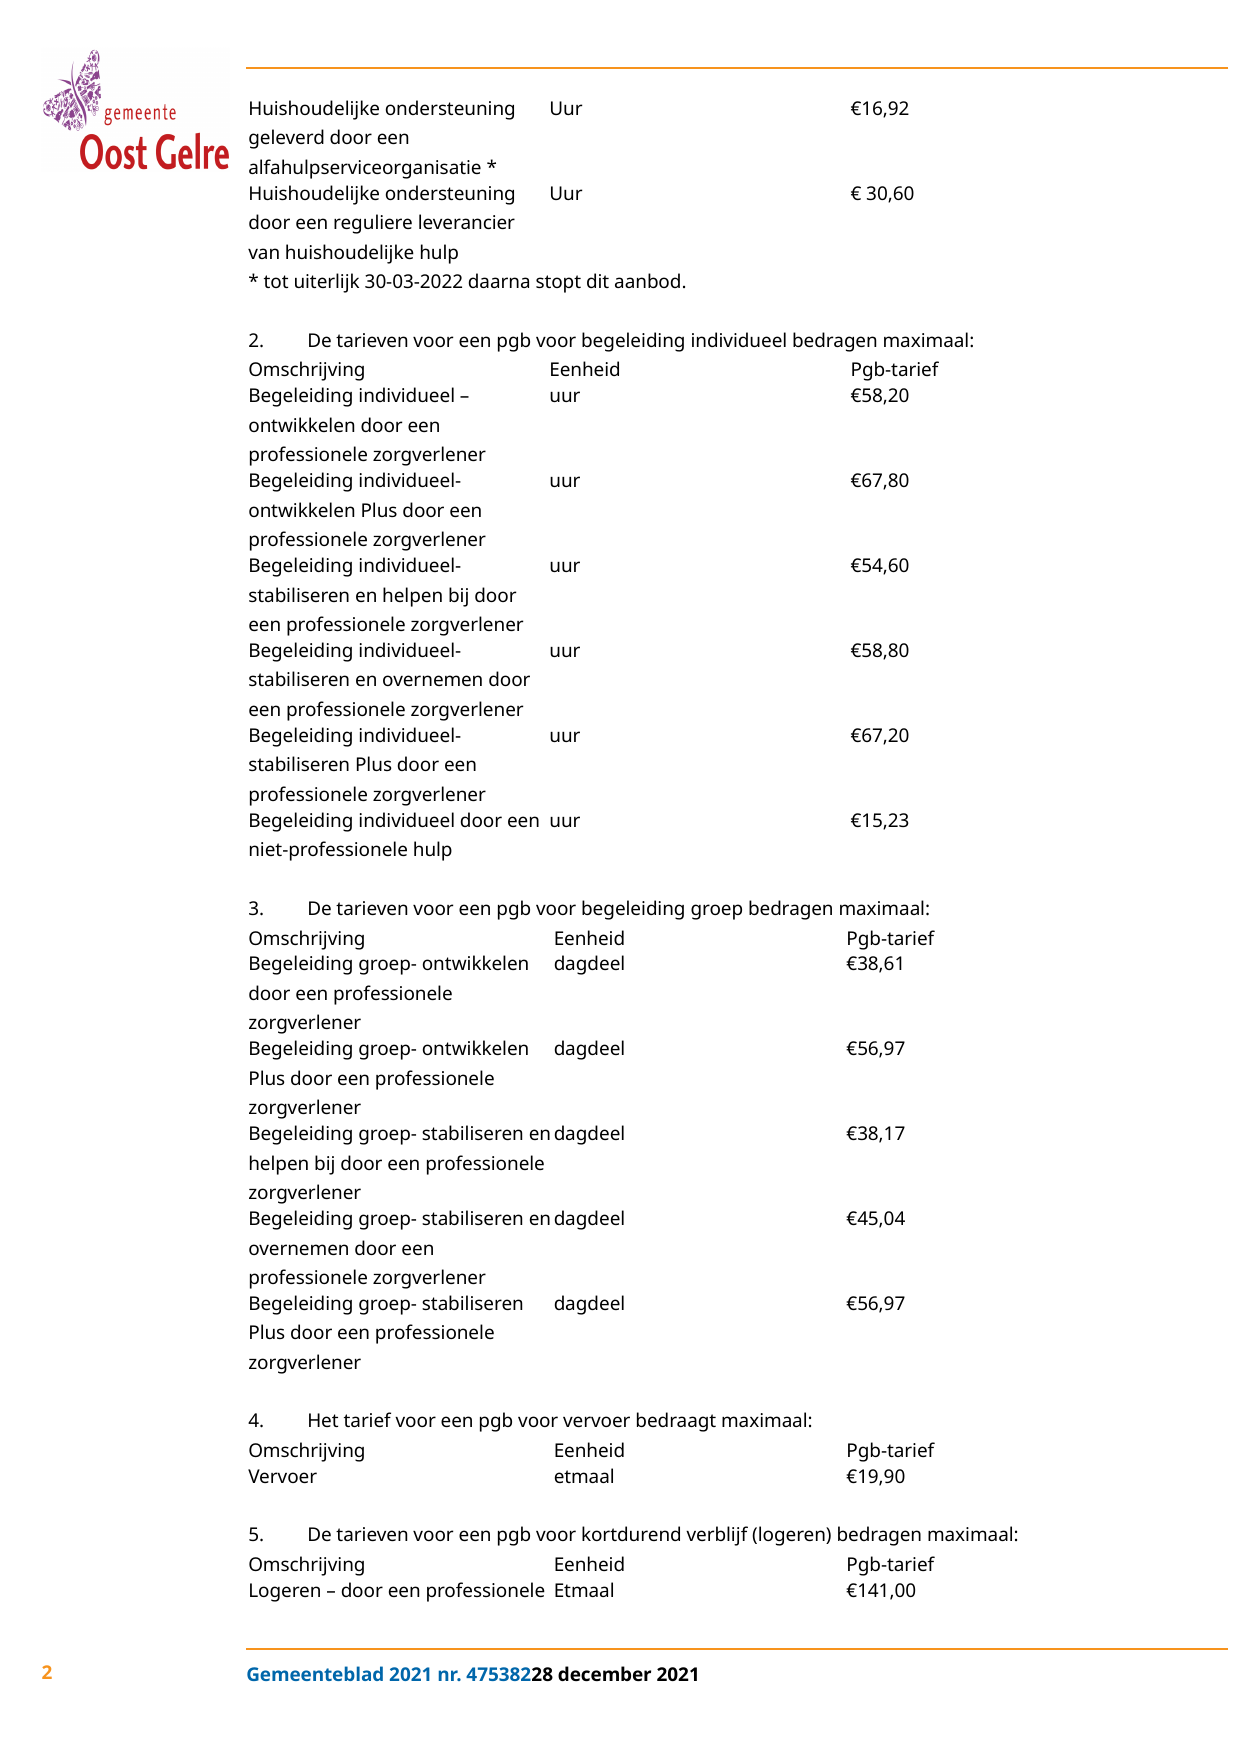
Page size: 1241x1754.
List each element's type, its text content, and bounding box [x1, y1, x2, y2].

table_cell Begeleiding individueel- ontwikkelen Plus door een professionele zorgverlener [248, 467, 549, 552]
list De tarieven voor een pgb voor begeleiding individueel bedragen maximaal: [248, 327, 1152, 353]
table_header Pgb-tarief [846, 1551, 1152, 1577]
table_cell Begeleiding groep- stabiliseren Plus door een professionele zorgverlener [248, 1290, 553, 1375]
table_cell uur [549, 807, 850, 862]
table_cell dagdeel [554, 1290, 846, 1375]
table_cell €58,80 [850, 637, 1152, 722]
table_cell Huishoudelijke ondersteuning door een reguliere leverancier van huishoudelijke hulp [248, 180, 549, 264]
table_cell Huishoudelijke ondersteuning geleverd door een alfahulpserviceorganisatie * [248, 95, 549, 180]
table_cell Begeleiding individueel- stabiliseren en helpen bij door een professionele zorgverlener [248, 552, 549, 637]
list De tarieven voor een pgb voor begeleiding groep bedragen maximaal: [248, 895, 1152, 921]
table_cell Uur [549, 95, 850, 180]
table_cell dagdeel [554, 1205, 846, 1290]
table_cell € 30,60 [850, 180, 1152, 264]
table_cell €16,92 [850, 95, 1152, 180]
table_header Eenheid [554, 925, 846, 950]
table_cell €56,97 [846, 1035, 1152, 1120]
table_cell Begeleiding individueel door een niet-professionele hulp [248, 807, 549, 862]
table_header Omschrijving [248, 925, 553, 950]
table_cell dagdeel [554, 1035, 846, 1120]
table_header Pgb-tarief [846, 1438, 1152, 1463]
table_header Pgb-tarief [850, 357, 1152, 382]
list De tarieven voor een pgb voor kortdurend verblijf (logeren) bedragen maximaal: [248, 1522, 1152, 1547]
table_cell €54,60 [850, 552, 1152, 637]
table_cell uur [549, 637, 850, 722]
table_header Pgb-tarief [846, 925, 1152, 950]
table_cell Vervoer [248, 1463, 553, 1489]
table_cell dagdeel [554, 1120, 846, 1205]
table_cell Begeleiding groep- ontwikkelen door een professionele zorgverlener [248, 950, 553, 1035]
table_cell Begeleiding groep- ontwikkelen Plus door een professionele zorgverlener [248, 1035, 553, 1120]
table_cell uur [549, 383, 850, 467]
table_cell Begeleiding individueel- stabiliseren en overnemen door een professionele zorgverlener [248, 637, 549, 722]
table_cell €58,20 [850, 383, 1152, 467]
table_cell uur [549, 722, 850, 807]
table_cell €45,04 [846, 1205, 1152, 1290]
table_header Eenheid [554, 1438, 846, 1463]
table_header Omschrijving [248, 1551, 553, 1577]
table_cell uur [549, 552, 850, 637]
table_cell Begeleiding groep- stabiliseren en helpen bij door een professionele zorgverlener [248, 1120, 553, 1205]
table_cell etmaal [554, 1463, 846, 1489]
picture [41, 47, 231, 172]
table_cell Begeleiding individueel- stabiliseren Plus door een professionele zorgverlener [248, 722, 549, 807]
table_cell €38,61 [846, 950, 1152, 1035]
table_cell uur [549, 467, 850, 552]
list Het tarief voor een pgb voor vervoer bedraagt maximaal: [248, 1408, 1152, 1433]
table_header Eenheid [554, 1551, 846, 1577]
table_cell Begeleiding individueel – ontwikkelen door een professionele zorgverlener [248, 383, 549, 467]
table_header Eenheid [549, 357, 850, 382]
text * tot uiterlijk 30-03-2022 daarna stopt dit aanbod. [248, 268, 1152, 293]
table_cell €141,00 [846, 1577, 1152, 1603]
table_cell €38,17 [846, 1120, 1152, 1205]
table_cell Uur [549, 180, 850, 264]
table_cell Begeleiding groep- stabiliseren en overnemen door een professionele zorgverlener [248, 1205, 553, 1290]
table_header Omschrijving [248, 357, 549, 382]
table_cell €15,23 [850, 807, 1152, 862]
table_cell Logeren – door een professionele [248, 1577, 553, 1603]
table_cell €67,20 [850, 722, 1152, 807]
table_cell €67,80 [850, 467, 1152, 552]
table_cell €19,90 [846, 1463, 1152, 1489]
table_cell dagdeel [554, 950, 846, 1035]
table_cell Etmaal [554, 1577, 846, 1603]
table_header Omschrijving [248, 1438, 553, 1463]
table_cell €56,97 [846, 1290, 1152, 1375]
